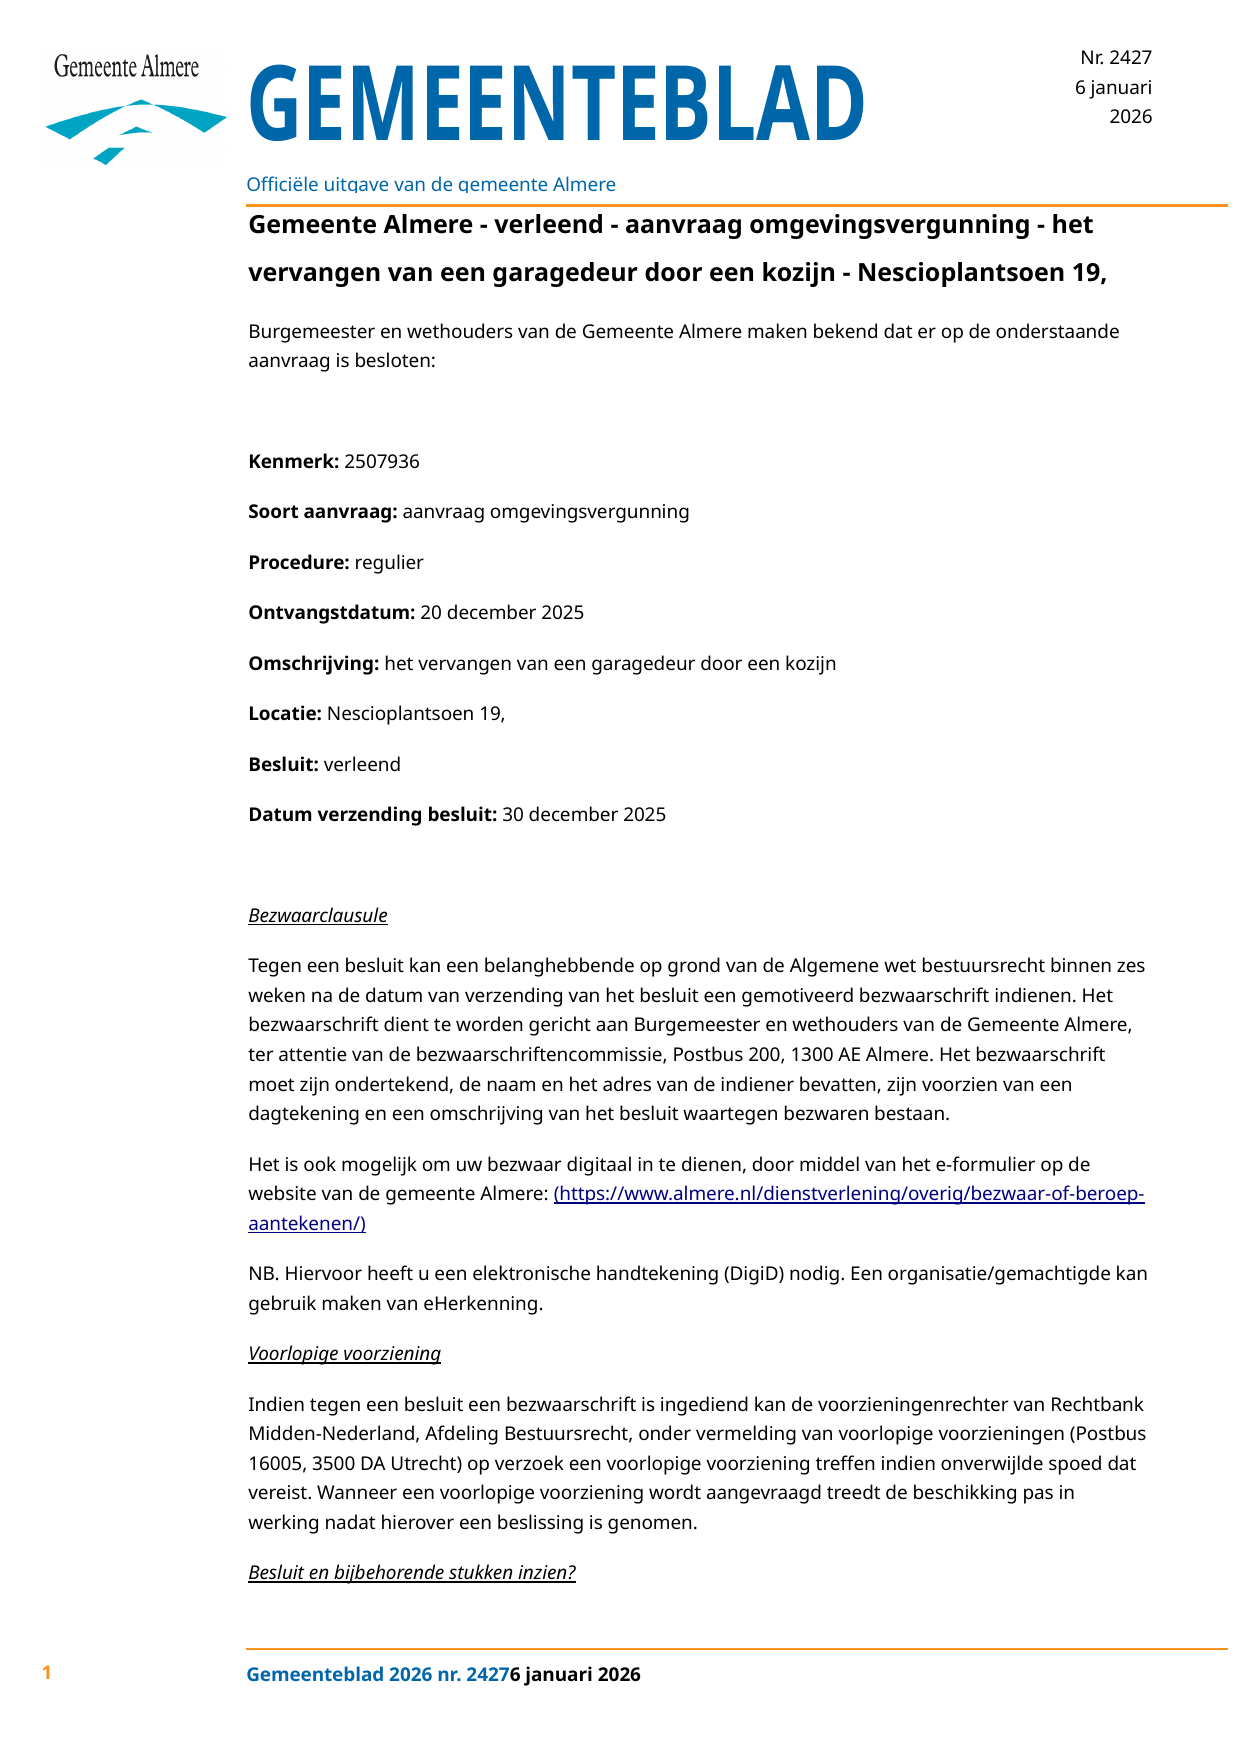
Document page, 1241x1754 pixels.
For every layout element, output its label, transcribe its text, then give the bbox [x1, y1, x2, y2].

text Procedure: regulier [248, 549, 1152, 575]
text Indien tegen een besluit een bezwaarschrift is ingediend kan de voorzieningenrechter van Rechtbank Midden-Nederland, Afdeling Bestuursrecht, onder vermelding van voorlopige voorzieningen (Postbus 16005, 3500 DA Utrecht) op verzoek een voorlopige voorziening treffen indien onverwijlde spoed dat vereist. Wanneer een voorlopige voorziening wordt aangevraagd treedt de beschikking pas in werking nadat hierover een beslissing is genomen. [248, 1391, 1152, 1535]
text Datum verzending besluit: 30 december 2025 [248, 801, 1152, 827]
text Kenmerk: 2507936 [248, 448, 1152, 474]
picture [41, 47, 231, 172]
text NB. Hiervoor heeft u een elektronische handtekening (DigiD) nodig. Een organisatie/gemachtigde kan gebruik maken van eHerkenning. [248, 1260, 1152, 1316]
text Voorlopige voorziening [248, 1340, 1152, 1366]
text Burgemeester en wethouders van de Gemeente Almere maken bekend dat er op de onderstaande aanvraag is besloten: [248, 318, 1152, 373]
text Omschrijving: het vervangen van een garagedeur door een kozijn [248, 650, 1152, 676]
text Gemeente Almere - verleend - aanvraag omgevingsvergunning - het vervangen van een garagedeur door een kozijn - Nescioplantsoen 19, [248, 207, 1152, 288]
text Locatie: Nescioplantsoen 19, [248, 700, 1152, 726]
text Tegen een besluit kan een belanghebbende op grond van de Algemene wet bestuursrecht binnen zes weken na de datum van verzending van het besluit een gemotiveerd bezwaarschrift indienen. Het bezwaarschrift dient te worden gericht aan Burgemeester en wethouders van de Gemeente Almere, ter attentie van de bezwaarschriftencommissie, Postbus 200, 1300 AE Almere. Het bezwaarschrift moet zijn ondertekend, de naam en het adres van de indiener bevatten, zijn voorzien van een dagtekening en een omschrijving van het besluit waartegen bezwaren bestaan. [248, 952, 1152, 1126]
text Ontvangstdatum: 20 december 2025 [248, 599, 1152, 625]
text Besluit: verleend [248, 751, 1152, 777]
text Soort aanvraag: aanvraag omgevingsvergunning [248, 499, 1152, 524]
text Het is ook mogelijk om uw bezwaar digitaal in te dienen, door middel van het e-formulier op de website van de gemeente Almere: (https://www.almere.nl/dienstverlening/overig/bezwaar-of-beroep-aantekenen/) [248, 1151, 1152, 1236]
text Besluit en bijbehorende stukken inzien? [248, 1559, 1152, 1585]
text Bezwaarclausule [248, 902, 1152, 928]
